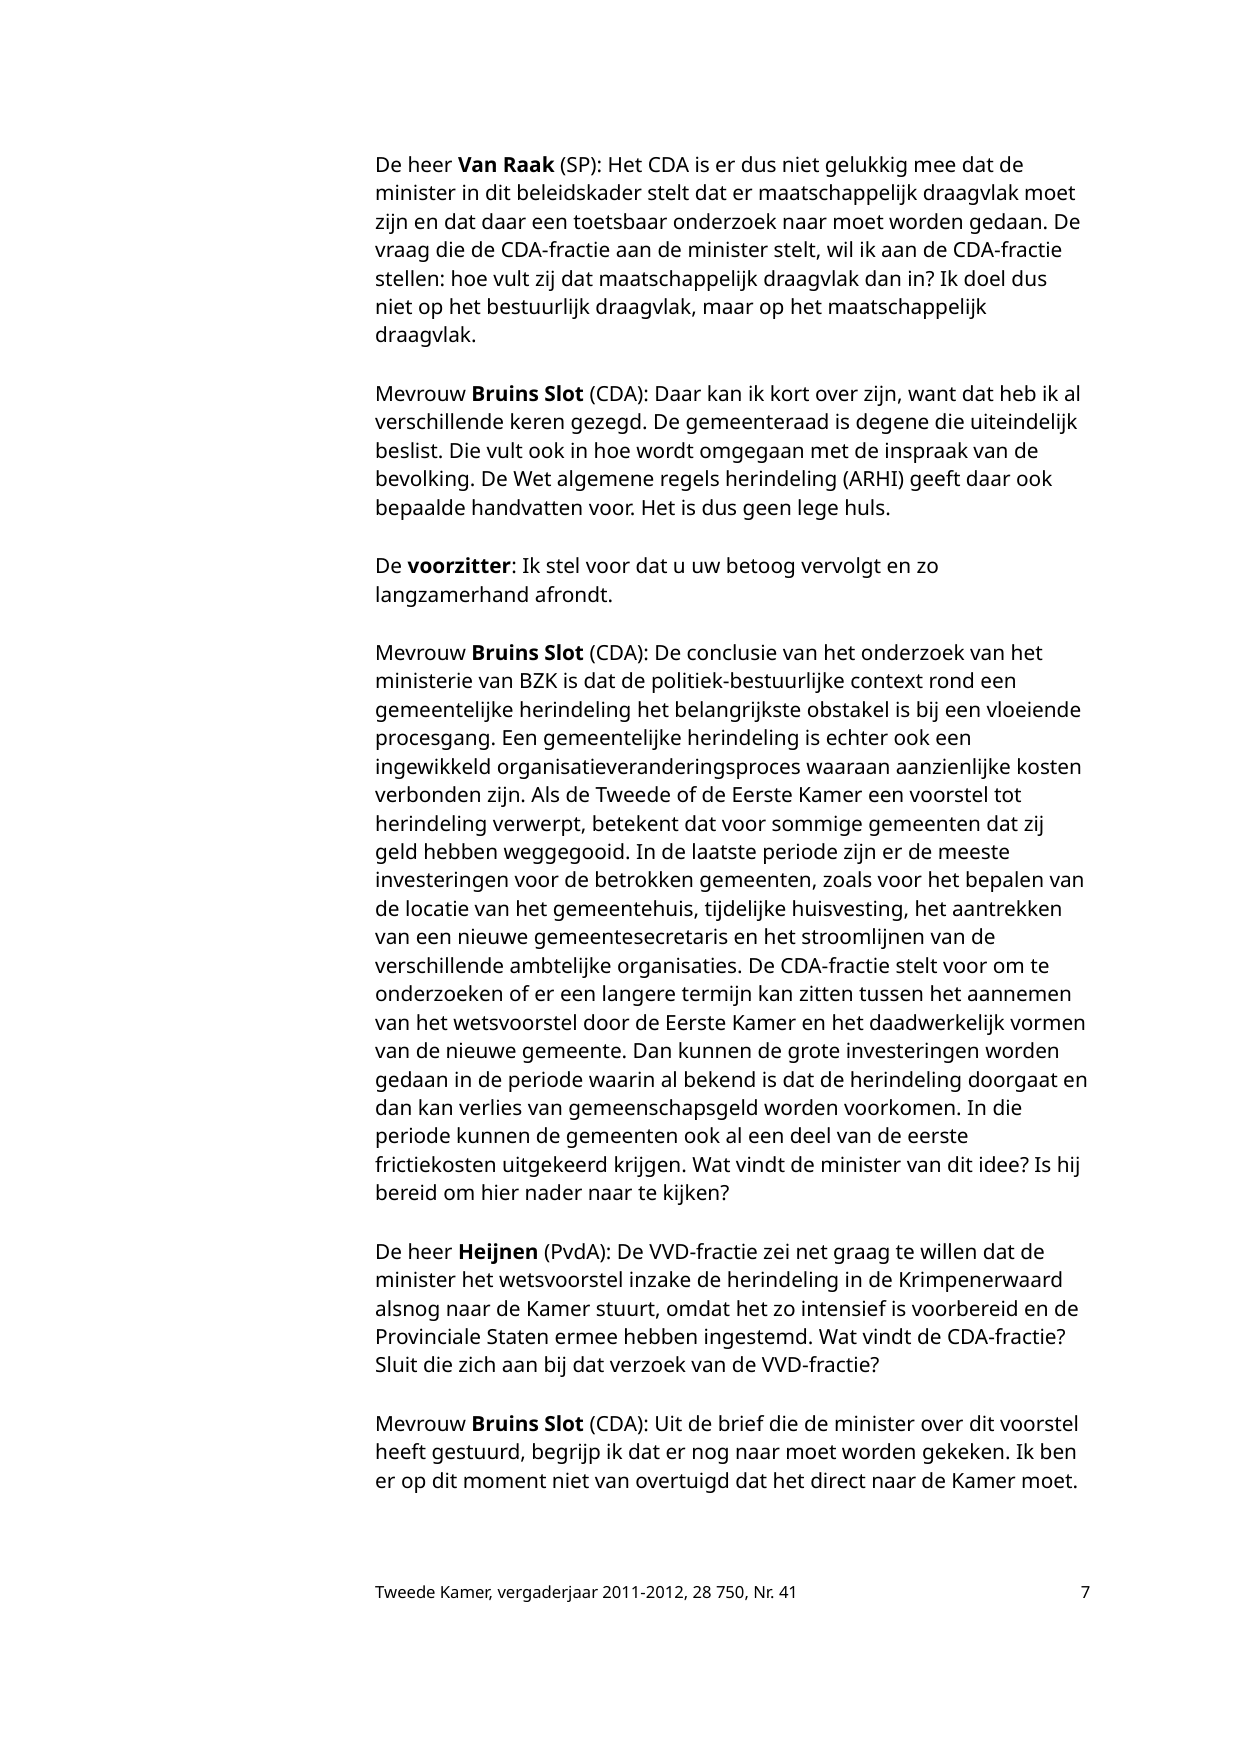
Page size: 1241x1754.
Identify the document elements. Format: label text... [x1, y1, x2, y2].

text De heer Van Raak (SP): Het CDA is er dus niet gelukkig mee dat de minister in dit beleidskader stelt dat er maatschappelijk draagvlak moet zijn en dat daar een toetsbaar onderzoek naar moet worden gedaan. De vraag die de CDA-fractie aan de minister stelt, wil ik aan de CDA-fractie stellen: hoe vult zij dat maatschappelijk draagvlak dan in? Ik doel dus niet op het bestuurlijk draagvlak, maar op het maatschappelijk draagvlak. [375, 150, 1090, 349]
text Mevrouw Bruins Slot (CDA): Uit de brief die de minister over dit voorstel heeft gestuurd, begrijp ik dat er nog naar moet worden gekeken. Ik ben er op dit moment niet van overtuigd dat het direct naar de Kamer moet. [375, 1409, 1090, 1494]
text Mevrouw Bruins Slot (CDA): Daar kan ik kort over zijn, want dat heb ik al verschillende keren gezegd. De gemeenteraad is degene die uiteindelijk beslist. Die vult ook in hoe wordt omgegaan met de inspraak van de bevolking. De Wet algemene regels herindeling (ARHI) geeft daar ook bepaalde handvatten voor. Het is dus geen lege huls. [375, 379, 1090, 521]
text Mevrouw Bruins Slot (CDA): De conclusie van het onderzoek van het ministerie van BZK is dat de politiek-bestuurlijke context rond een gemeentelijke herindeling het belangrijkste obstakel is bij een vloeiende procesgang. Een gemeentelijke herindeling is echter ook een ingewikkeld organisatieveranderingsproces waaraan aanzienlijke kosten verbonden zijn. Als de Tweede of de Eerste Kamer een voorstel tot herindeling verwerpt, betekent dat voor sommige gemeenten dat zij geld hebben weggegooid. In de laatste periode zijn er de meeste investeringen voor de betrokken gemeenten, zoals voor het bepalen van de locatie van het gemeentehuis, tijdelijke huisvesting, het aantrekken van een nieuwe gemeentesecretaris en het stroomlijnen van de verschillende ambtelijke organisaties. De CDA-fractie stelt voor om te onderzoeken of er een langere termijn kan zitten tussen het aannemen van het wetsvoorstel door de Eerste Kamer en het daadwerkelijk vormen van de nieuwe gemeente. Dan kunnen de grote investeringen worden gedaan in de periode waarin al bekend is dat de herindeling doorgaat en dan kan verlies van gemeenschapsgeld worden voorkomen. In die periode kunnen de gemeenten ook al een deel van de eerste frictiekosten uitgekeerd krijgen. Wat vindt de minister van dit idee? Is hij bereid om hier nader naar te kijken? [375, 638, 1090, 1207]
text De voorzitter: Ik stel voor dat u uw betoog vervolgt en zo langzamerhand afrondt. [375, 551, 1090, 608]
text De heer Heijnen (PvdA): De VVD-fractie zei net graag te willen dat de minister het wetsvoorstel inzake de herindeling in de Krimpenerwaard alsnog naar de Kamer stuurt, omdat het zo intensief is voorbereid en de Provinciale Staten ermee hebben ingestemd. Wat vindt de CDA-fractie? Sluit die zich aan bij dat verzoek van de VVD-fractie? [375, 1237, 1090, 1379]
